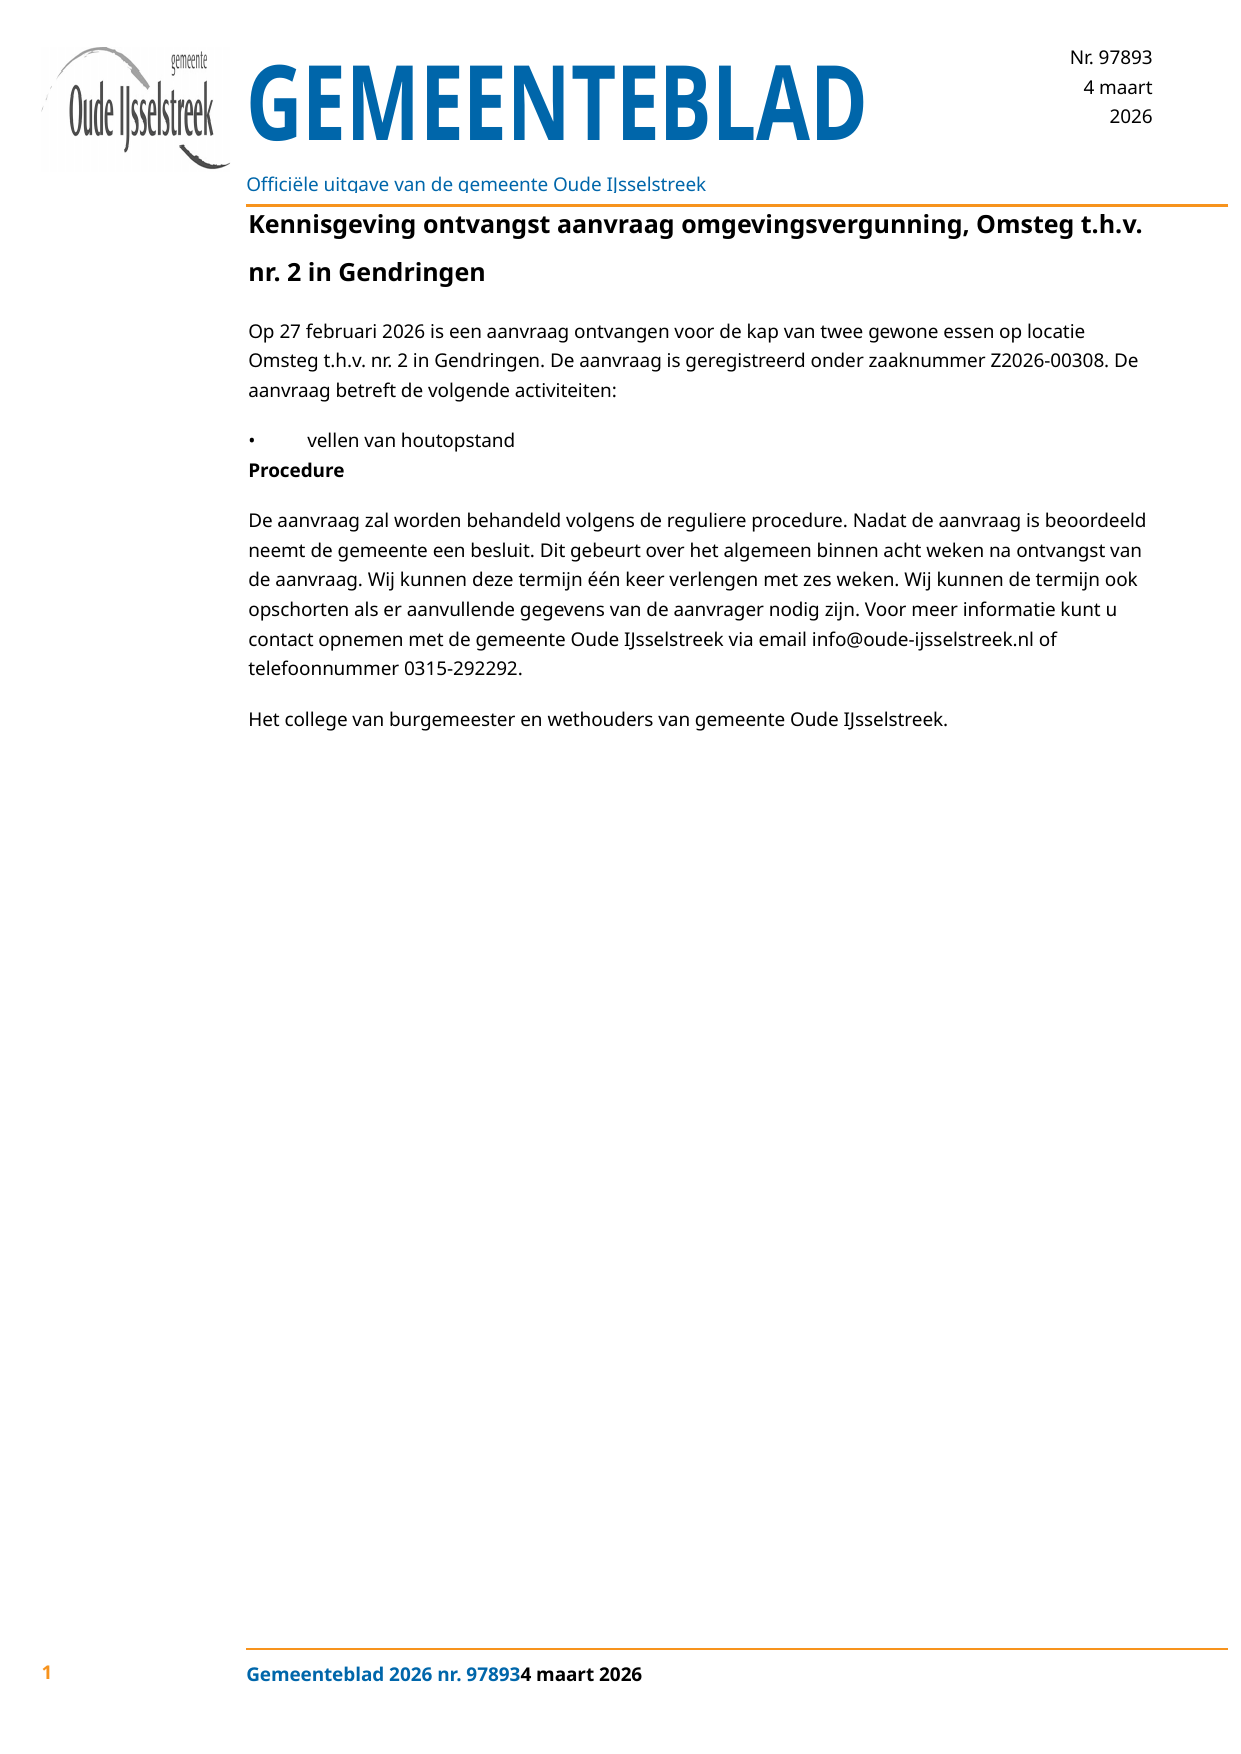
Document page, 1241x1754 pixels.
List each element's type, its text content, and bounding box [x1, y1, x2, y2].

text De aanvraag zal worden behandeld volgens de reguliere procedure. Nadat de aanvraag is beoordeeld neemt de gemeente een besluit. Dit gebeurt over het algemeen binnen acht weken na ontvangst van de aanvraag. Wij kunnen deze termijn één keer verlengen met zes weken. Wij kunnen de termijn ook opschorten als er aanvullende gegevens van de aanvrager nodig zijn. Voor meer informatie kunt u contact opnemen met de gemeente Oude IJsselstreek via email info@oude-ijsselstreek.nl of telefoonnummer 0315-292292. [248, 507, 1152, 681]
text Op 27 februari 2026 is een aanvraag ontvangen voor de kap van twee gewone essen op locatie Omsteg t.h.v. nr. 2 in Gendringen. De aanvraag is geregistreerd onder zaaknummer Z2026-00308. De aanvraag betreft de volgende activiteiten: [248, 318, 1152, 403]
text Kennisgeving ontvangst aanvraag omgevingsvergunning, Omsteg t.h.v. nr. 2 in Gendringen [248, 207, 1152, 288]
text Procedure [248, 457, 1152, 483]
picture [41, 47, 231, 172]
list vellen van houtopstand [248, 427, 1152, 453]
text Het college van burgemeester en wethouders van gemeente Oude IJsselstreek. [248, 706, 1152, 732]
